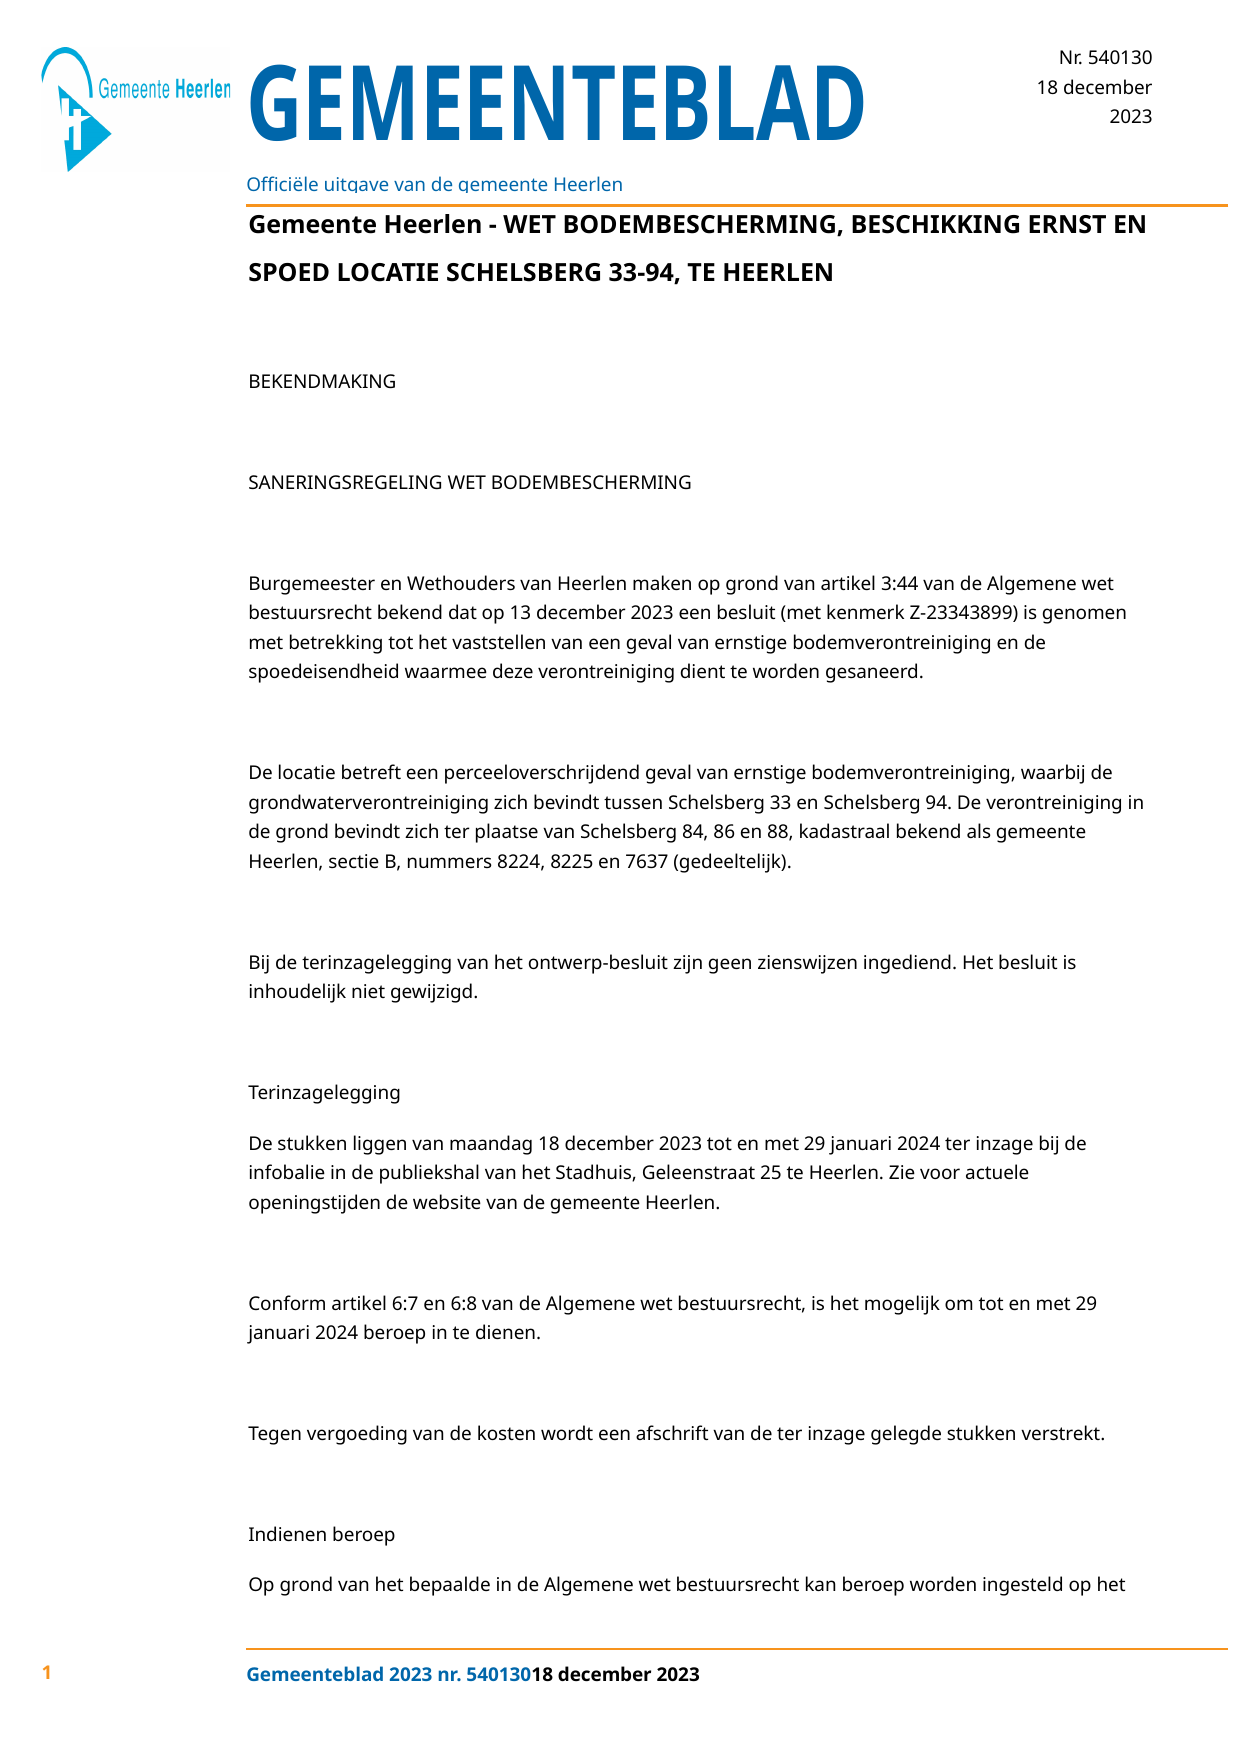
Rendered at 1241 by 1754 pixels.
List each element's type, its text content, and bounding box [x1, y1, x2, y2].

text Terinzagelegging [248, 1079, 1152, 1105]
text Conform artikel 6:7 en 6:8 van de Algemene wet bestuursrecht, is het mogelijk om tot en met 29 januari 2024 beroep in te dienen. [248, 1290, 1152, 1345]
text Gemeente Heerlen - WET BODEMBESCHERMING, BESCHIKKING ERNST EN SPOED LOCATIE SCHELSBERG 33-94, TE HEERLEN [248, 207, 1152, 288]
text Tegen vergoeding van de kosten wordt een afschrift van de ter inzage gelegde stukken verstrekt. [248, 1420, 1152, 1446]
text Bij de terinzagelegging van het ontwerp-besluit zijn geen zienswijzen ingediend. Het besluit is inhoudelijk niet gewijzigd. [248, 949, 1152, 1004]
picture [41, 47, 59, 70]
text De stukken liggen van maandag 18 december 2023 tot en met 29 januari 2024 ter inzage bij de infobalie in de publiekshal van het Stadhuis, Geleenstraat 25 te Heerlen. Zie voor actuele openingstijden de website van de gemeente Heerlen. [248, 1130, 1152, 1215]
picture [41, 47, 231, 172]
text Burgemeester en Wethouders van Heerlen maken op grond van artikel 3:44 van de Algemene wet bestuursrecht bekend dat op 13 december 2023 een besluit (met kenmerk Z-23343899) is genomen met betrekking tot het vaststellen van een geval van ernstige bodemverontreiniging en de spoedeisendheid waarmee deze verontreiniging dient te worden gesaneerd. [248, 570, 1152, 684]
text SANERINGSREGELING WET BODEMBESCHERMING [248, 469, 1152, 495]
text Op grond van het bepaalde in de Algemene wet bestuursrecht kan beroep worden ingesteld op het [248, 1572, 1152, 1597]
text De locatie betreft een perceeloverschrijdend geval van ernstige bodemverontreiniging, waarbij de grondwaterverontreiniging zich bevindt tussen Schelsberg 33 en Schelsberg 94. De verontreiniging in de grond bevindt zich ter plaatse van Schelsberg 84, 86 en 88, kadastraal bekend als gemeente Heerlen, sectie B, nummers 8224, 8225 en 7637 (gedeeltelijk). [248, 759, 1152, 874]
text Indienen beroep [248, 1521, 1152, 1547]
text BEKENDMAKING [248, 368, 1152, 394]
